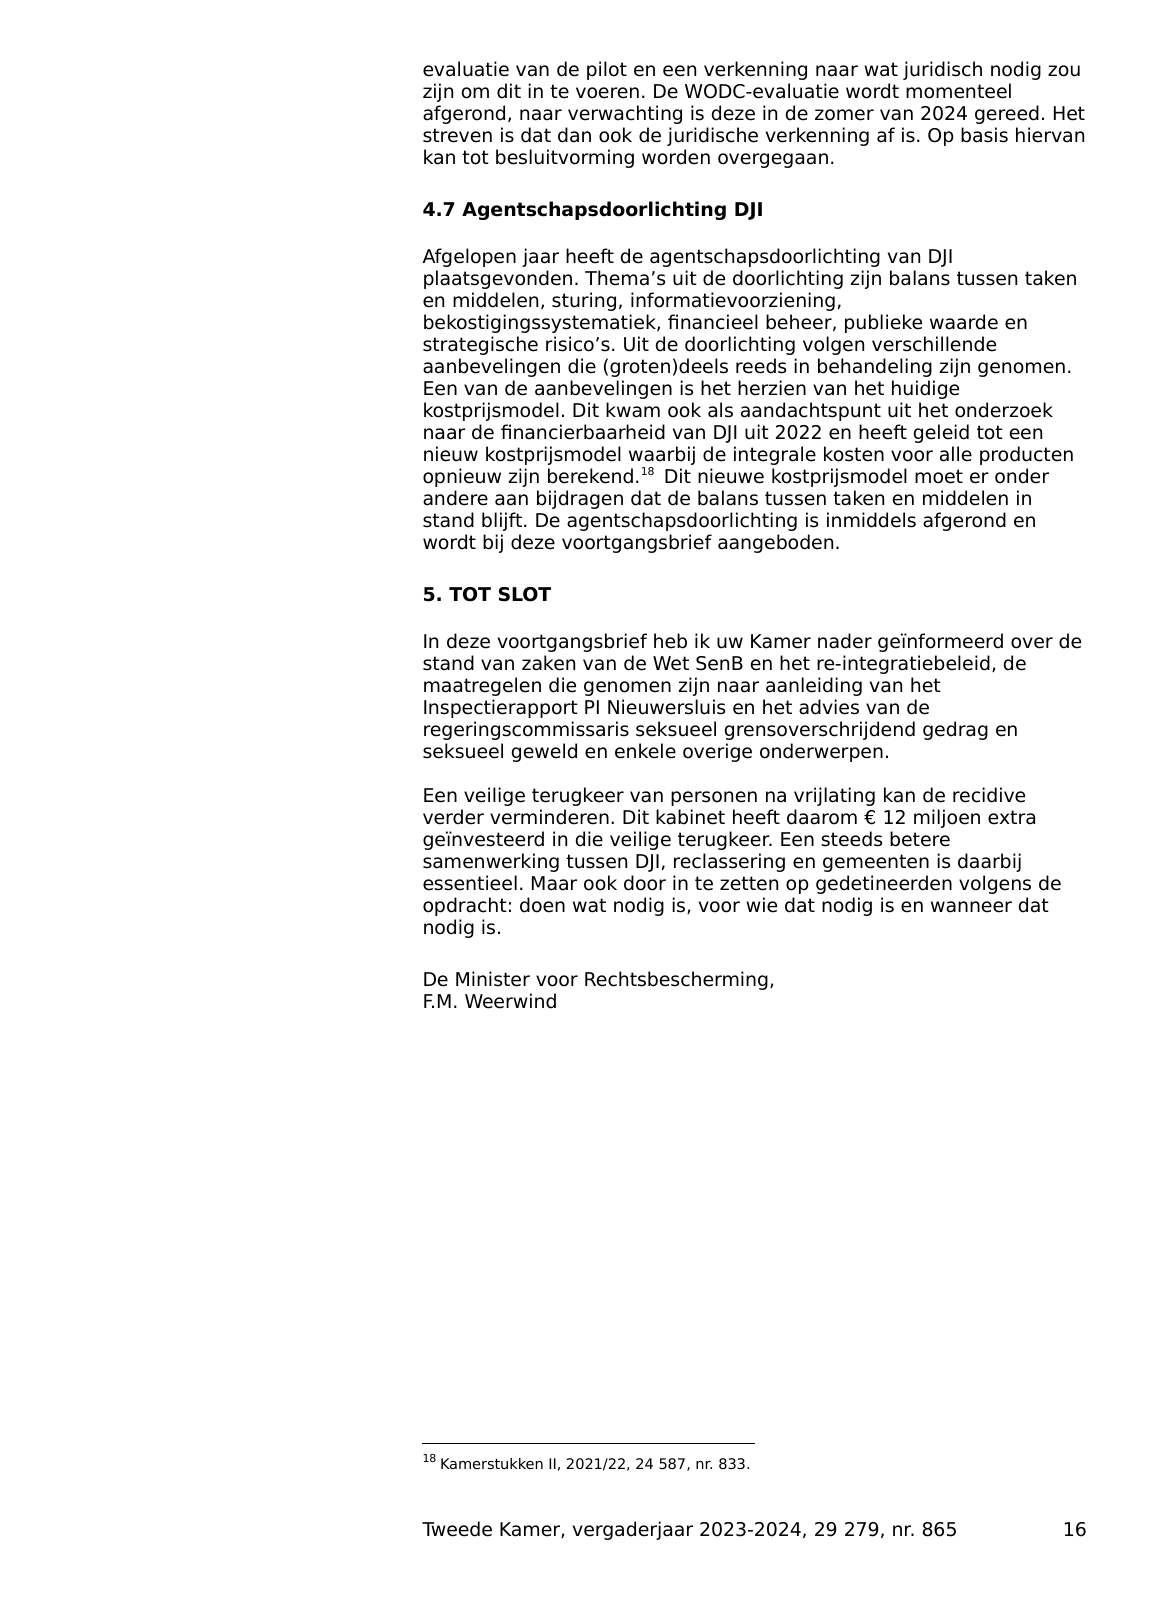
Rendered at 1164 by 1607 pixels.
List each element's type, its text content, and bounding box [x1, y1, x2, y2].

text evaluatie van de pilot en een verkenning naar wat juridisch nodig zou zijn om dit in te voeren. De WODC-evaluatie wordt momenteel afgerond, naar verwachting is deze in de zomer van 2024 gereed. Het streven is dat dan ook de juridische verkenning af is. Op basis hiervan kan tot besluitvorming worden overgegaan. [422, 59, 1087, 169]
text Kamerstukken II, 2021/22, 24 587, nr. 833. [422, 1452, 1087, 1474]
text De Minister voor Rechtsbescherming, F.M. Weerwind [422, 968, 1087, 1012]
text Een veilige terugkeer van personen na vrijlating kan de recidive verder verminderen. Dit kabinet heeft daarom € 12 miljoen extra geïnvesteerd in die veilige terugkeer. Een steeds betere samenwerking tussen DJI, reclassering en gemeenten is daarbij essentieel. Maar ook door in te zetten op gedetineerden volgens de opdracht: doen wat nodig is, voor wie dat nodig is en wanneer dat nodig is. [422, 785, 1087, 938]
text Afgelopen jaar heeft de agentschapsdoorlichting van DJI plaatsgevonden. Thema’s uit de doorlichting zijn balans tussen taken en middelen, sturing, informatievoorziening, bekostigingssystematiek, financieel beheer, publieke waarde en strategische risico’s. Uit de doorlichting volgen verschillende aanbevelingen die (groten)deels reeds in behandeling zijn genomen. Een van de aanbevelingen is het herzien van het huidige kostprijsmodel. Dit kwam ook als aandachtspunt uit het onderzoek naar de financierbaarheid van DJI uit 2022 en heeft geleid tot een nieuw kostprijsmodel waarbij de integrale kosten voor alle producten opnieuw zijn berekend. Dit nieuwe kostprijsmodel moet er onder andere aan bijdragen dat de balans tussen taken en middelen in stand blijft. De agentschapsdoorlichting is inmiddels afgerond en wordt bij deze voortgangsbrief aangeboden. [422, 246, 1087, 554]
text In deze voortgangsbrief heb ik uw Kamer nader geïnformeerd over de stand van zaken van de Wet SenB en het re-integratiebeleid, de maatregelen die genomen zijn naar aanleiding van het Inspectierapport PI Nieuwersluis en het advies van de regeringscommissaris seksueel grensoverschrijdend gedrag en seksueel geweld en enkele overige onderwerpen. [422, 631, 1087, 762]
subtitle 4.7 Agentschapsdoorlichting DJI [422, 199, 1087, 221]
subtitle 5. TOT SLOT [422, 584, 1087, 606]
